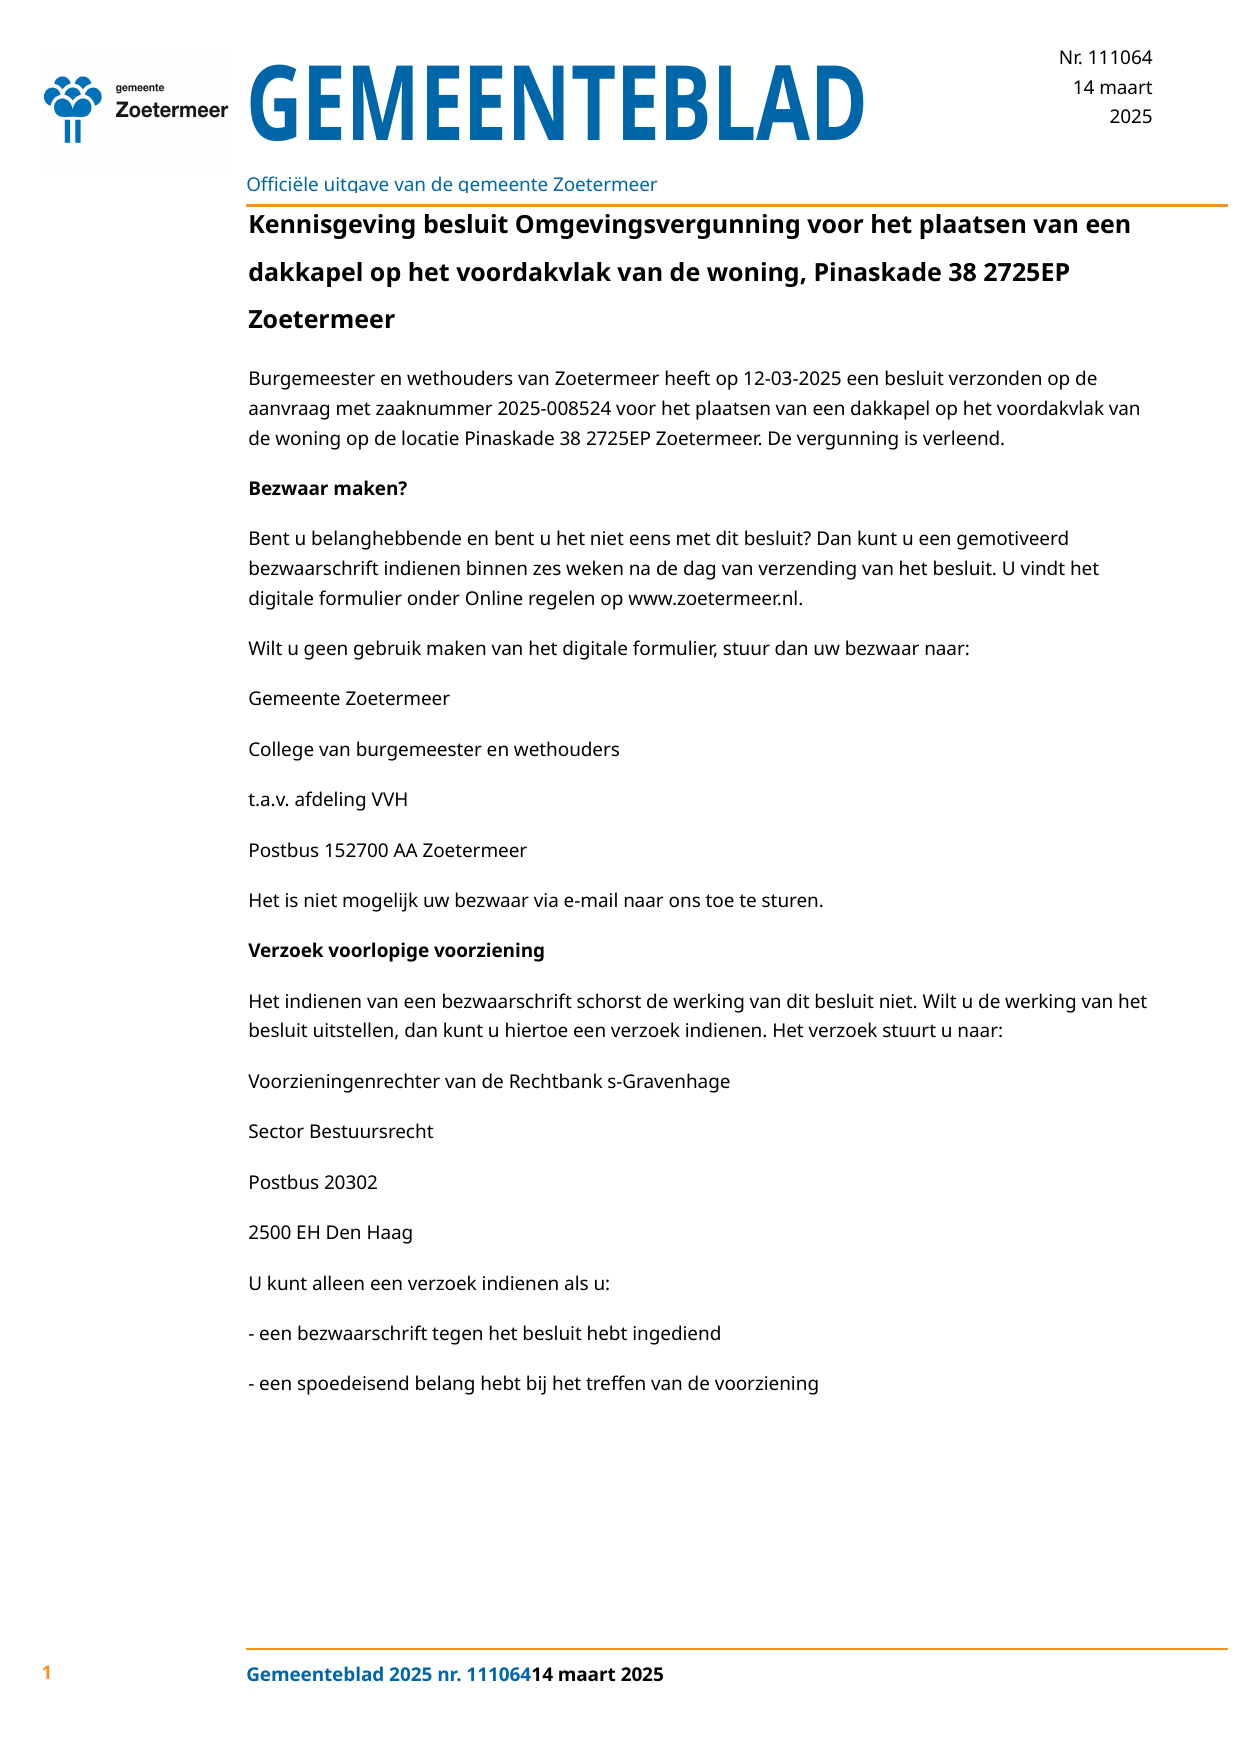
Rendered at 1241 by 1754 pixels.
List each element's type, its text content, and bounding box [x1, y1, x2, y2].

text College van burgemeester en wethouders [248, 736, 1152, 762]
text Bezwaar maken? [248, 475, 1152, 501]
text t.a.v. afdeling VVH [248, 786, 1152, 812]
text Sector Bestuursrecht [248, 1118, 1152, 1144]
text Verzoek voorlopige voorziening [248, 938, 1152, 963]
text Postbus 20302 [248, 1169, 1152, 1194]
text Het indienen van een bezwaarschrift schorst de werking van dit besluit niet. Wilt u de werking van het besluit uitstellen, dan kunt u hiertoe een verzoek indienen. Het verzoek stuurt u naar: [248, 988, 1152, 1043]
text Gemeente Zoetermeer [248, 686, 1152, 711]
text - een spoedeisend belang hebt bij het treffen van de voorziening [248, 1371, 1152, 1396]
text Voorzieningenrechter van de Rechtbank s-Gravenhage [248, 1068, 1152, 1094]
text Burgemeester en wethouders van Zoetermeer heeft op 12-03-2025 een besluit verzonden op de aanvraag met zaaknummer 2025-008524 voor het plaatsen van een dakkapel op het voordakvlak van de woning op de locatie Pinaskade 38 2725EP Zoetermeer. De vergunning is verleend. [248, 366, 1152, 450]
text U kunt alleen een verzoek indienen als u: [248, 1270, 1152, 1295]
text Wilt u geen gebruik maken van het digitale formulier, stuur dan uw bezwaar naar: [248, 635, 1152, 661]
text Kennisgeving besluit Omgevingsvergunning voor het plaatsen van een dakkapel op het voordakvlak van de woning, Pinaskade 38 2725EP Zoetermeer [248, 207, 1152, 336]
text Postbus 152700 AA Zoetermeer [248, 837, 1152, 862]
text 2500 EH Den Haag [248, 1219, 1152, 1245]
text Het is niet mogelijk uw bezwaar via e-mail naar ons toe te sturen. [248, 887, 1152, 913]
text - een bezwaarschrift tegen het besluit hebt ingediend [248, 1320, 1152, 1346]
picture [41, 47, 231, 172]
text Bent u belanghebbende en bent u het niet eens met dit besluit? Dan kunt u een gemotiveerd bezwaarschrift indienen binnen zes weken na de dag van verzending van het besluit. U vindt het digitale formulier onder Online regelen op www.zoetermeer.nl. [248, 526, 1152, 610]
